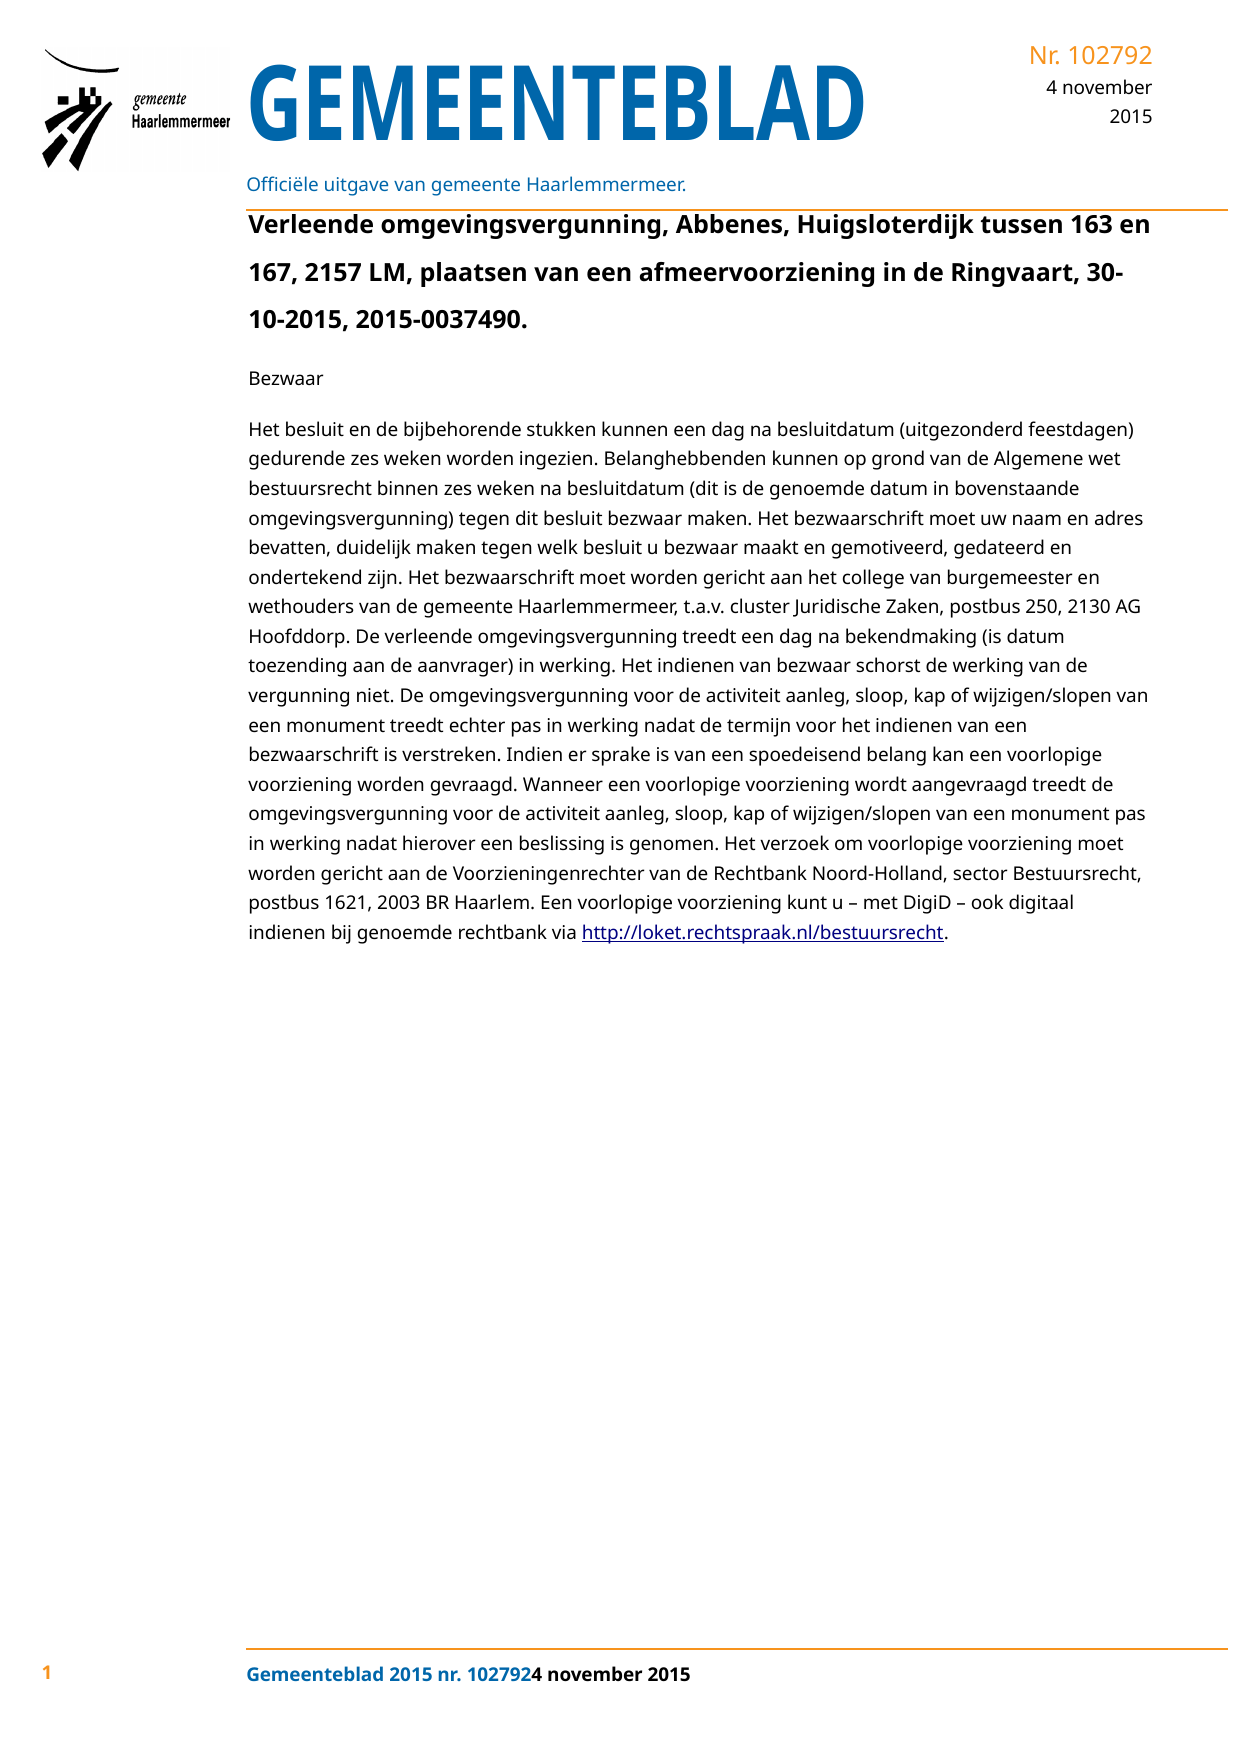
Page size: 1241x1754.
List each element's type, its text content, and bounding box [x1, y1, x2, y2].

text Bezwaar [248, 366, 1152, 391]
text Verleende omgevingsvergunning, Abbenes, Huigsloterdijk tussen 163 en 167, 2157 LM, plaatsen van een afmeervoorziening in de Ringvaart, 30-10-2015, 2015-0037490. [248, 211, 1152, 336]
picture [41, 47, 231, 172]
text Het besluit en de bijbehorende stukken kunnen een dag na besluitdatum (uitgezonderd feestdagen) gedurende zes weken worden ingezien. Belanghebbenden kunnen op grond van de Algemene wet bestuursrecht binnen zes weken na besluitdatum (dit is de genoemde datum in bovenstaande omgevingsvergunning) tegen dit besluit bezwaar maken. Het bezwaarschrift moet uw naam en adres bevatten, duidelijk maken tegen welk besluit u bezwaar maakt en gemotiveerd, gedateerd en ondertekend zijn. Het bezwaarschrift moet worden gericht aan het college van burgemeester en wethouders van de gemeente Haarlemmermeer, t.a.v. cluster Juridische Zaken, postbus 250, 2130 AG Hoofddorp. De verleende omgevingsvergunning treedt een dag na bekendmaking (is datum toezending aan de aanvrager) in werking. Het indienen van bezwaar schorst de werking van de vergunning niet. De omgevingsvergunning voor de activiteit aanleg, sloop, kap of wijzigen/slopen van een monument treedt echter pas in werking nadat de termijn voor het indienen van een bezwaarschrift is verstreken. Indien er sprake is van een spoedeisend belang kan een voorlopige voorziening worden gevraagd. Wanneer een voorlopige voorziening wordt aangevraagd treedt de omgevingsvergunning voor de activiteit aanleg, sloop, kap of wijzigen/slopen van een monument pas in werking nadat hierover een beslissing is genomen. Het verzoek om voorlopige voorziening moet worden gericht aan de Voorzieningenrechter van de Rechtbank Noord-Holland, sector Bestuursrecht, postbus 1621, 2003 BR Haarlem. Een voorlopige voorziening kunt u – met DigiD – ook digitaal indienen bij genoemde rechtbank via http://loket.rechtspraak.nl/bestuursrecht. [248, 416, 1152, 944]
